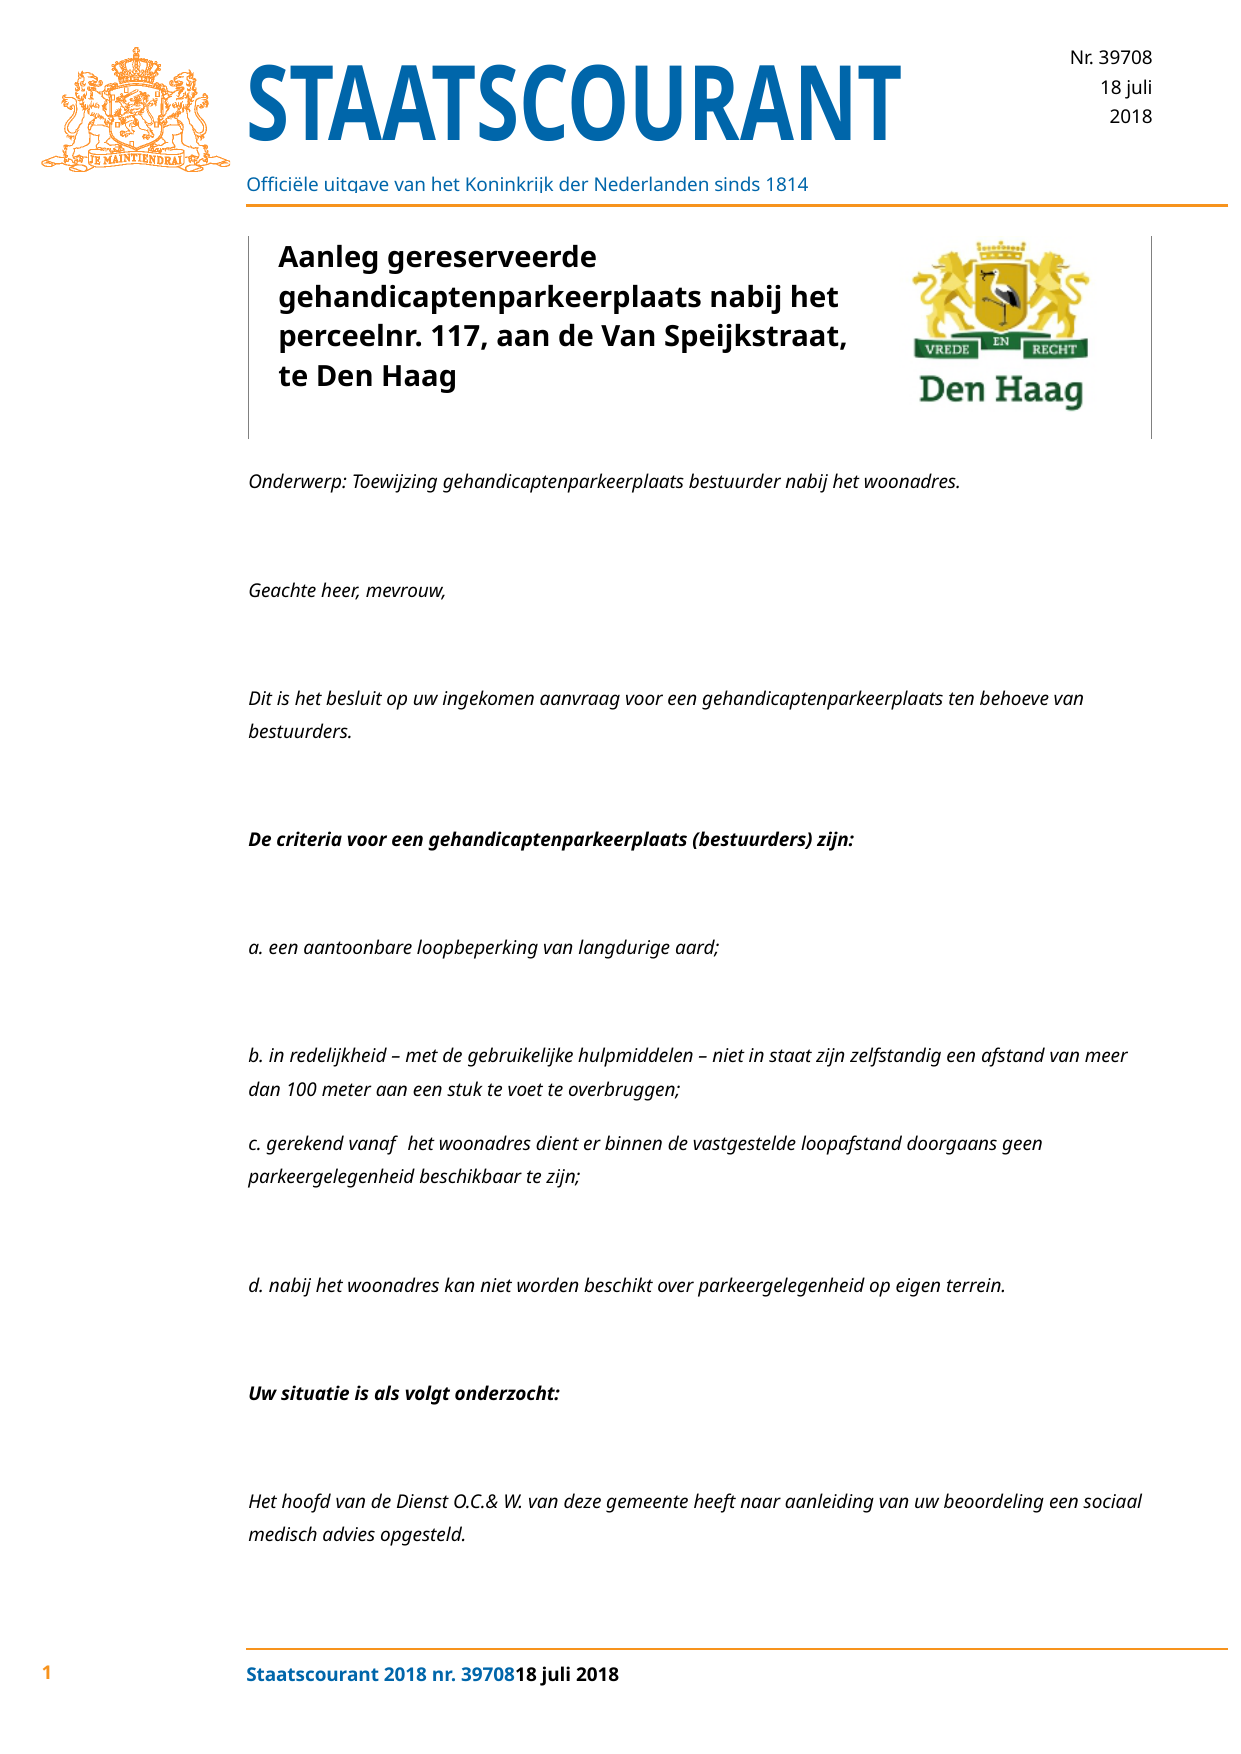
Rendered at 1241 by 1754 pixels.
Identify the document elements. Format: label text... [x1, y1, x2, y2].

table_header Aanleg gereserveerde gehandicaptenparkeerplaats nabij het perceelnr. 117, aan de Van Speijkstraat, te Den Haag [249, 236, 850, 439]
picture [899, 236, 1103, 414]
table_header [850, 414, 1151, 439]
text Dit is het besluit op uw ingekomen aanvraag voor een gehandicaptenparkeerplaats ten behoeve van bestuurders. [248, 685, 1152, 744]
text Onderwerp: Toewijzing gehandicaptenparkeerplaats bestuurder nabij het woonadres. [248, 469, 1152, 494]
text Uw situatie is als volgt onderzocht: [248, 1380, 1152, 1406]
table_header [850, 236, 899, 413]
table_header [1103, 236, 1151, 413]
text c. gerekend vanaf het woonadres dient er binnen de vastgestelde loopafstand doorgaans geen parkeergelegenheid beschikbaar te zijn; [248, 1130, 1152, 1189]
text De criteria voor een gehandicaptenparkeerplaats (bestuurders) zijn: [248, 826, 1152, 852]
text d. nabij het woonadres kan niet worden beschikt over parkeergelegenheid op eigen terrein. [248, 1272, 1152, 1297]
text Geachte heer, mevrouw, [248, 577, 1152, 602]
text Het hoofd van de Dienst O.C.& W. van deze gemeente heeft naar aanleiding van uw beoordeling een sociaal medisch advies opgesteld. [248, 1488, 1152, 1547]
picture [41, 47, 231, 172]
text b. in redelijkheid – met de gebruikelijke hulpmiddelen – niet in staat zijn zelfstandig een afstand van meer dan 100 meter aan een stuk te voet te overbruggen; [248, 1043, 1152, 1102]
text a. een aantoonbare loopbeperking van langdurige aard; [248, 934, 1152, 960]
